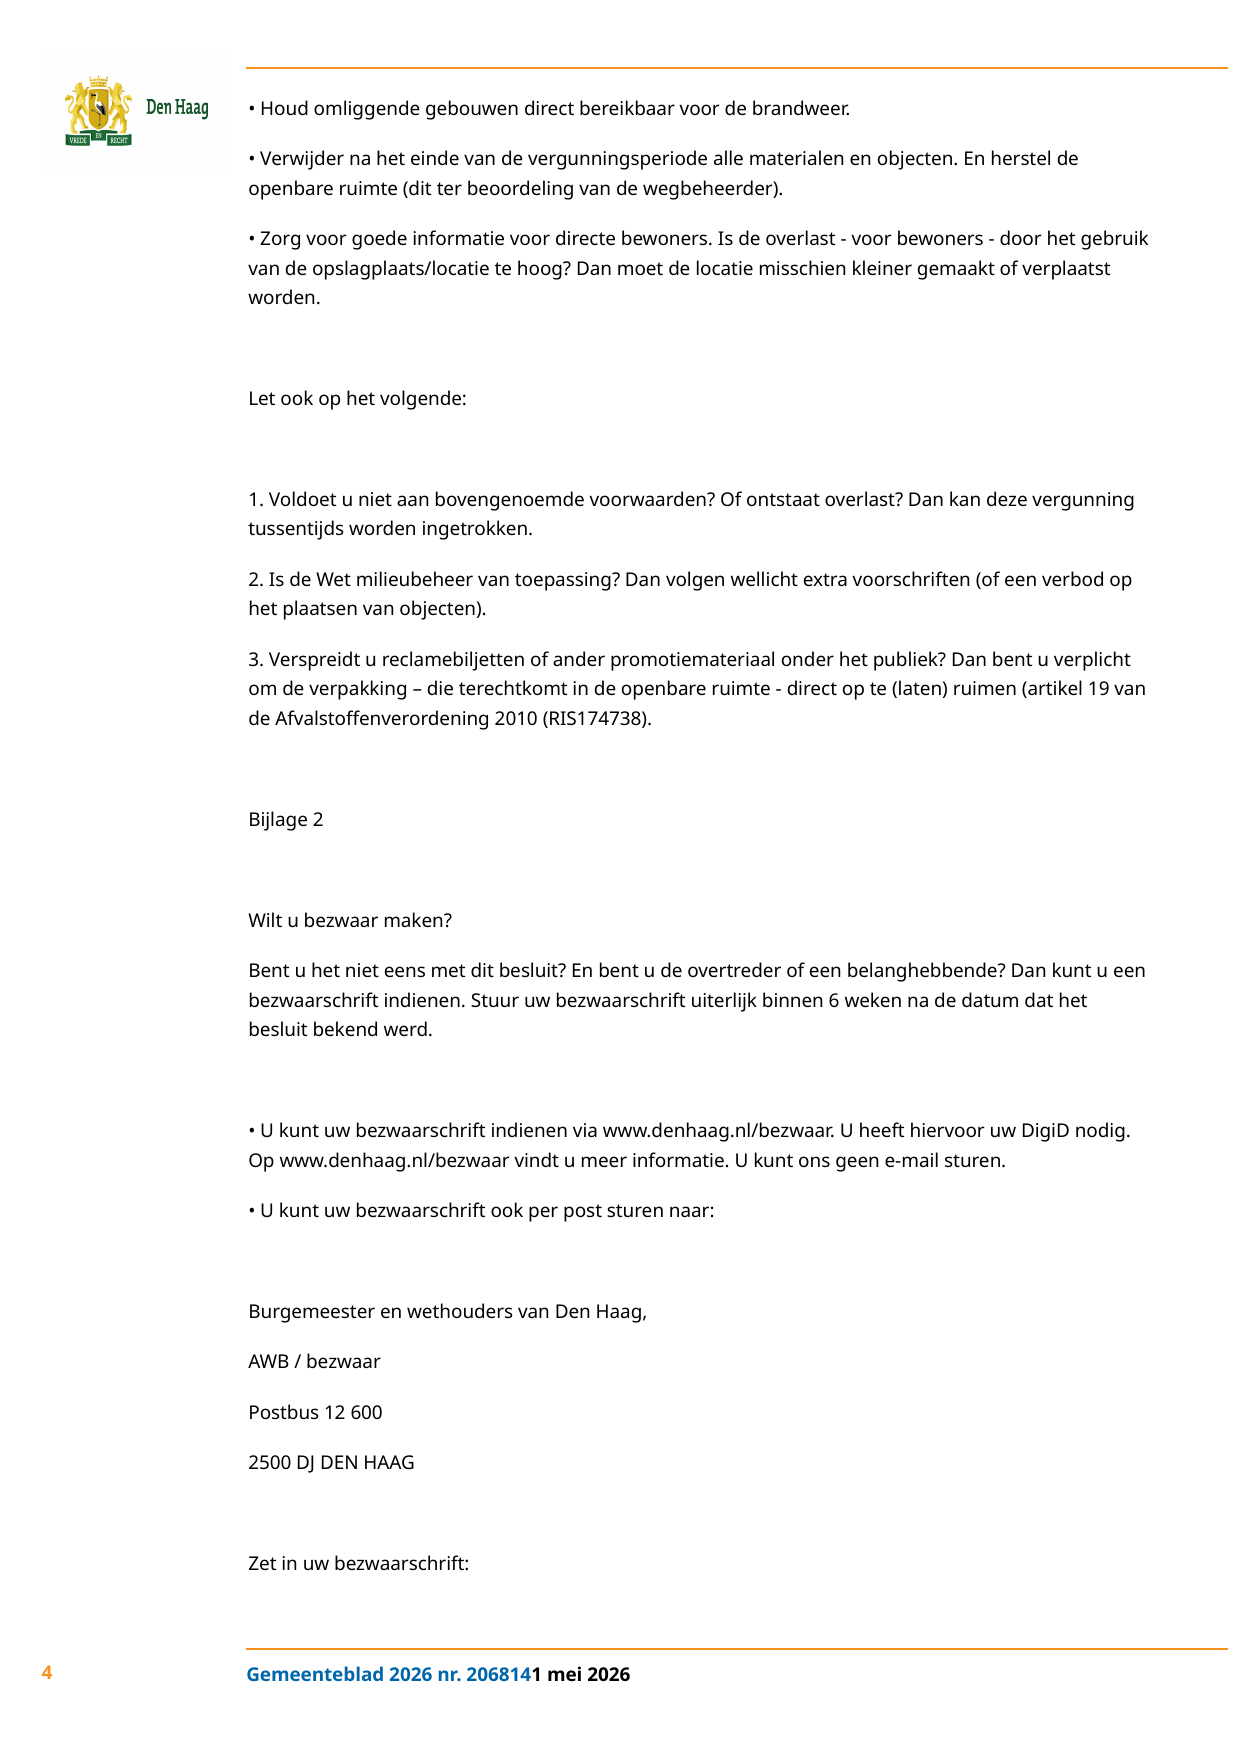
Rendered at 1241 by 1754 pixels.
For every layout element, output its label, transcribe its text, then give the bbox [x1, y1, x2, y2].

text 2500 DJ DEN HAAG [248, 1449, 1152, 1475]
text 1. Voldoet u niet aan bovengenoemde voorwaarden? Of ontstaat overlast? Dan kan deze vergunning tussentijds worden ingetrokken. [248, 486, 1152, 541]
text • Houd omliggende gebouwen direct bereikbaar voor de brandweer. [248, 95, 1152, 121]
picture [41, 47, 231, 172]
text Postbus 12 600 [248, 1399, 1152, 1425]
text • U kunt uw bezwaarschrift ook per post sturen naar: [248, 1197, 1152, 1223]
text Bent u het niet eens met dit besluit? En bent u de overtreder of een belanghebbende? Dan kunt u een bezwaarschrift indienen. Stuur uw bezwaarschrift uiterlijk binnen 6 weken na de datum dat het besluit bekend werd. [248, 957, 1152, 1042]
text AWB / bezwaar [248, 1348, 1152, 1374]
text • U kunt uw bezwaarschrift indienen via www.denhaag.nl/bezwaar. U heeft hiervoor uw DigiD nodig. Op www.denhaag.nl/bezwaar vindt u meer informatie. U kunt ons geen e-mail sturen. [248, 1117, 1152, 1173]
text 2. Is de Wet milieubeheer van toepassing? Dan volgen wellicht extra voorschriften (of een verbod op het plaatsen van objecten). [248, 566, 1152, 621]
text Zet in uw bezwaarschrift: [248, 1550, 1152, 1576]
text 3. Verspreidt u reclamebiljetten of ander promotiemateriaal onder het publiek? Dan bent u verplicht om de verpakking – die terechtkomt in de openbare ruimte - direct op te (laten) ruimen (artikel 19 van de Afvalstoffenverordening 2010 (RIS174738). [248, 646, 1152, 731]
text Let ook op het volgende: [248, 385, 1152, 411]
text • Zorg voor goede informatie voor directe bewoners. Is de overlast - voor bewoners - door het gebruik van de opslagplaats/locatie te hoog? Dan moet de locatie misschien kleiner gemaakt of verplaatst worden. [248, 225, 1152, 310]
text • Verwijder na het einde van de vergunningsperiode alle materialen en objecten. En herstel de openbare ruimte (dit ter beoordeling van de wegbeheerder). [248, 145, 1152, 201]
text Bijlage 2 [248, 806, 1152, 832]
text Burgemeester en wethouders van Den Haag, [248, 1298, 1152, 1324]
text Wilt u bezwaar maken? [248, 907, 1152, 933]
